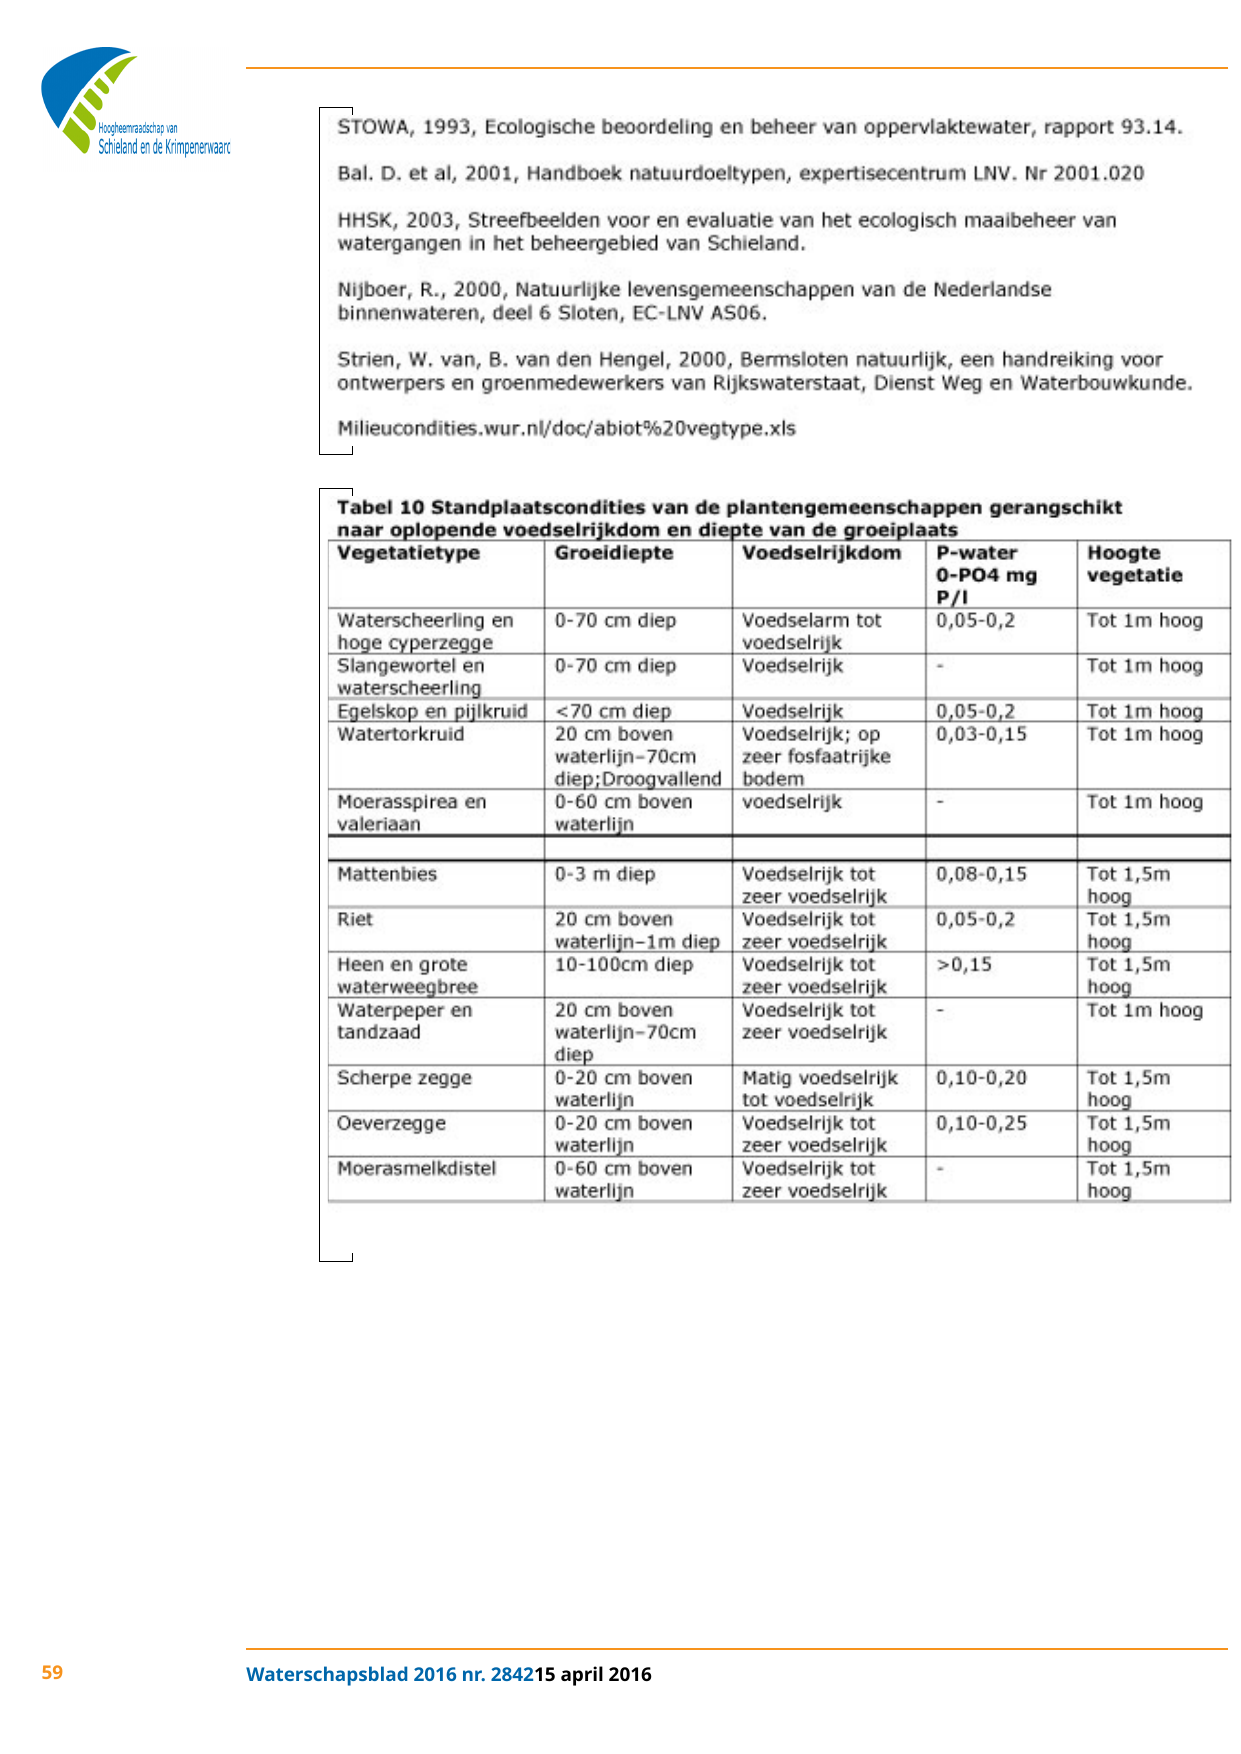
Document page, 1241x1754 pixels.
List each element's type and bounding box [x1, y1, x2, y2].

picture [327, 496, 1232, 1253]
picture [327, 115, 1232, 446]
picture [41, 47, 231, 172]
